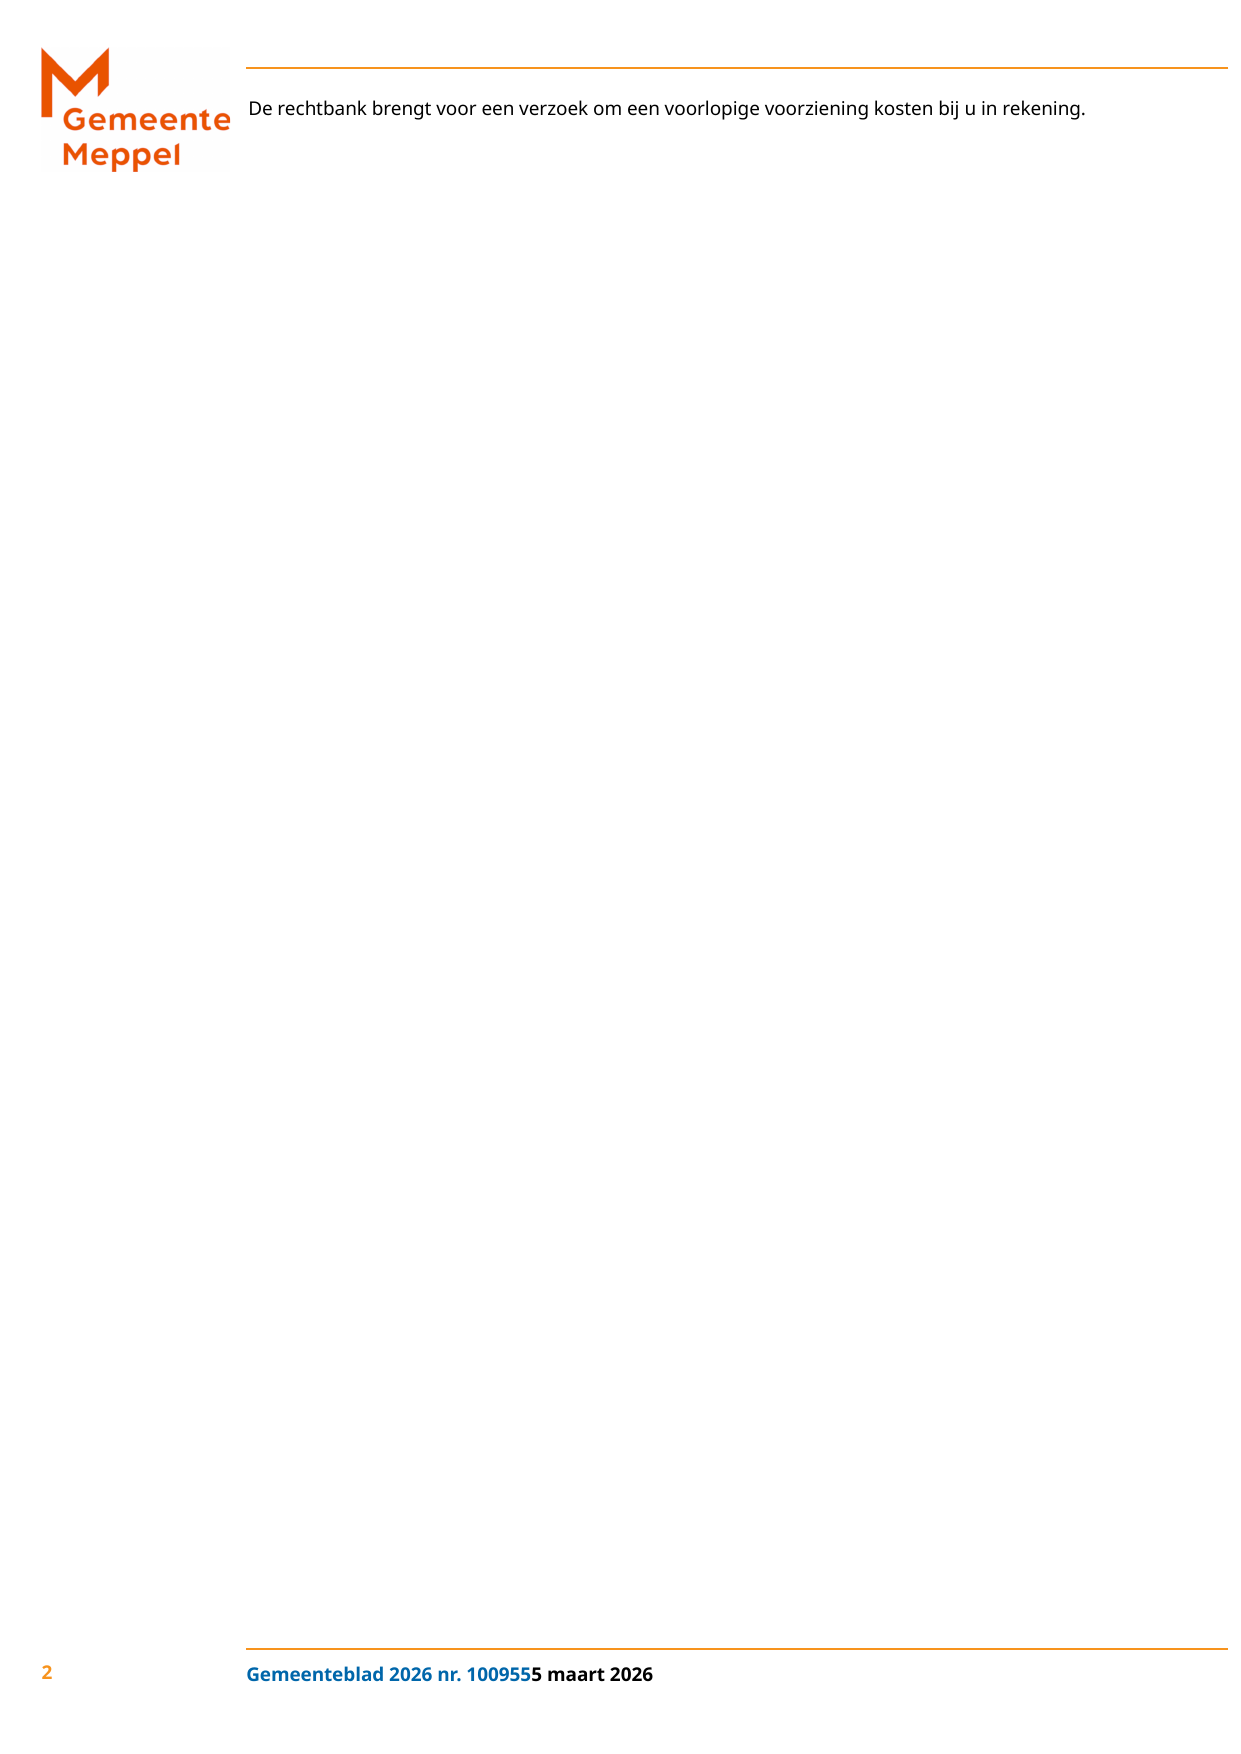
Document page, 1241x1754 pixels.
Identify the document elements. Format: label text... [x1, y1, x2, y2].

picture [41, 47, 231, 172]
text De rechtbank brengt voor een verzoek om een voorlopige voorziening kosten bij u in rekening. [248, 95, 1152, 121]
